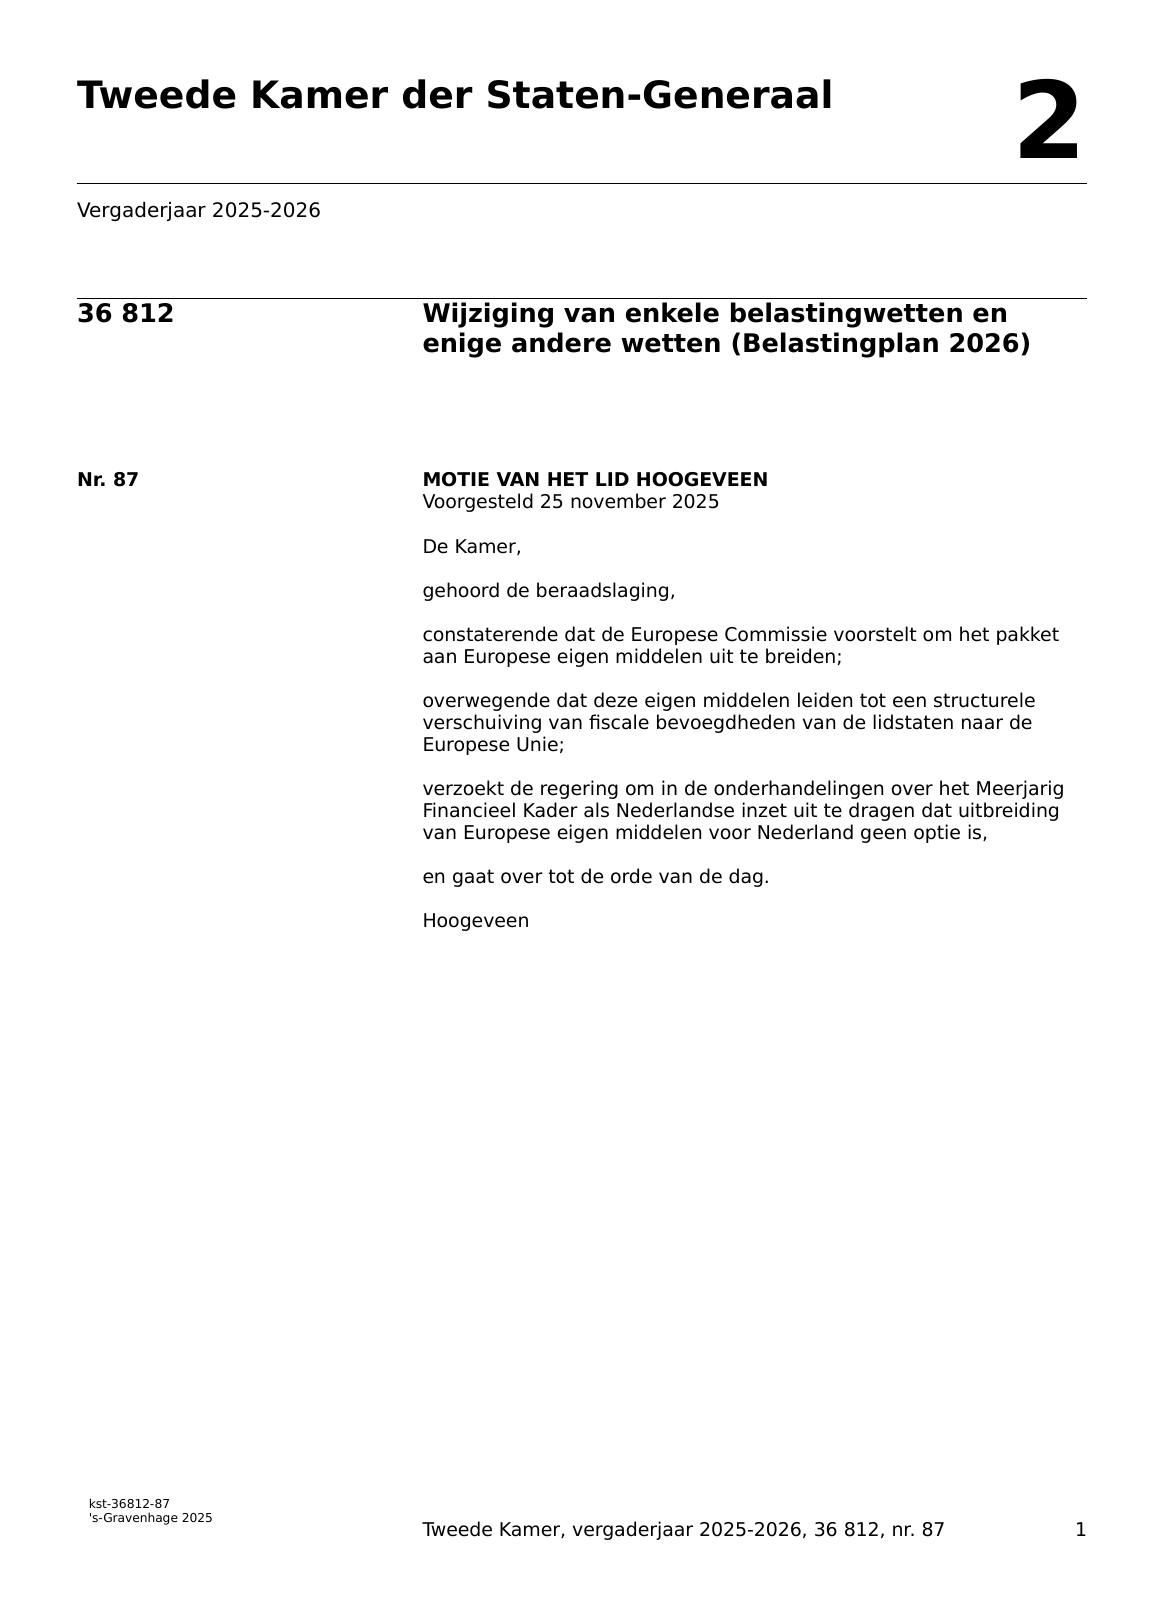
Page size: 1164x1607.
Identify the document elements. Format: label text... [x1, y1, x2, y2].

subtitle 36 812 Wijziging van enkele belastingwetten en enige andere wetten (Belastingplan 2026) [77, 299, 1087, 358]
text De Kamer, [422, 536, 1087, 557]
text kst-36812-87 [88, 1497, 323, 1511]
text 's-Gravenhage 2025 [88, 1511, 323, 1525]
text Hoogeveen [422, 910, 1087, 932]
text Voorgesteld 25 november 2025 [422, 491, 1087, 513]
text verzoekt de regering om in de onderhandelingen over het Meerjarig Financieel Kader als Nederlandse inzet uit te dragen dat uitbreiding van Europese eigen middelen voor Nederland geen optie is, [422, 778, 1087, 844]
text overwegende dat deze eigen middelen leiden tot een structurele verschuiving van fiscale bevoegdheden van de lidstaten naar de Europese Unie; [422, 690, 1087, 756]
subtitle Nr. 87 MOTIE VAN HET LID HOOGEVEEN [77, 469, 1087, 491]
text en gaat over tot de orde van de dag. [422, 866, 1087, 888]
table_cell Vergaderjaar 2025-2026 [77, 184, 1087, 298]
table_header 2 [886, 59, 1087, 183]
table_header Tweede Kamer der Staten-Generaal [77, 59, 886, 183]
text constaterende dat de Europese Commissie voorstelt om het pakket aan Europese eigen middelen uit te breiden; [422, 624, 1087, 668]
text gehoord de beraadslaging, [422, 580, 1087, 602]
